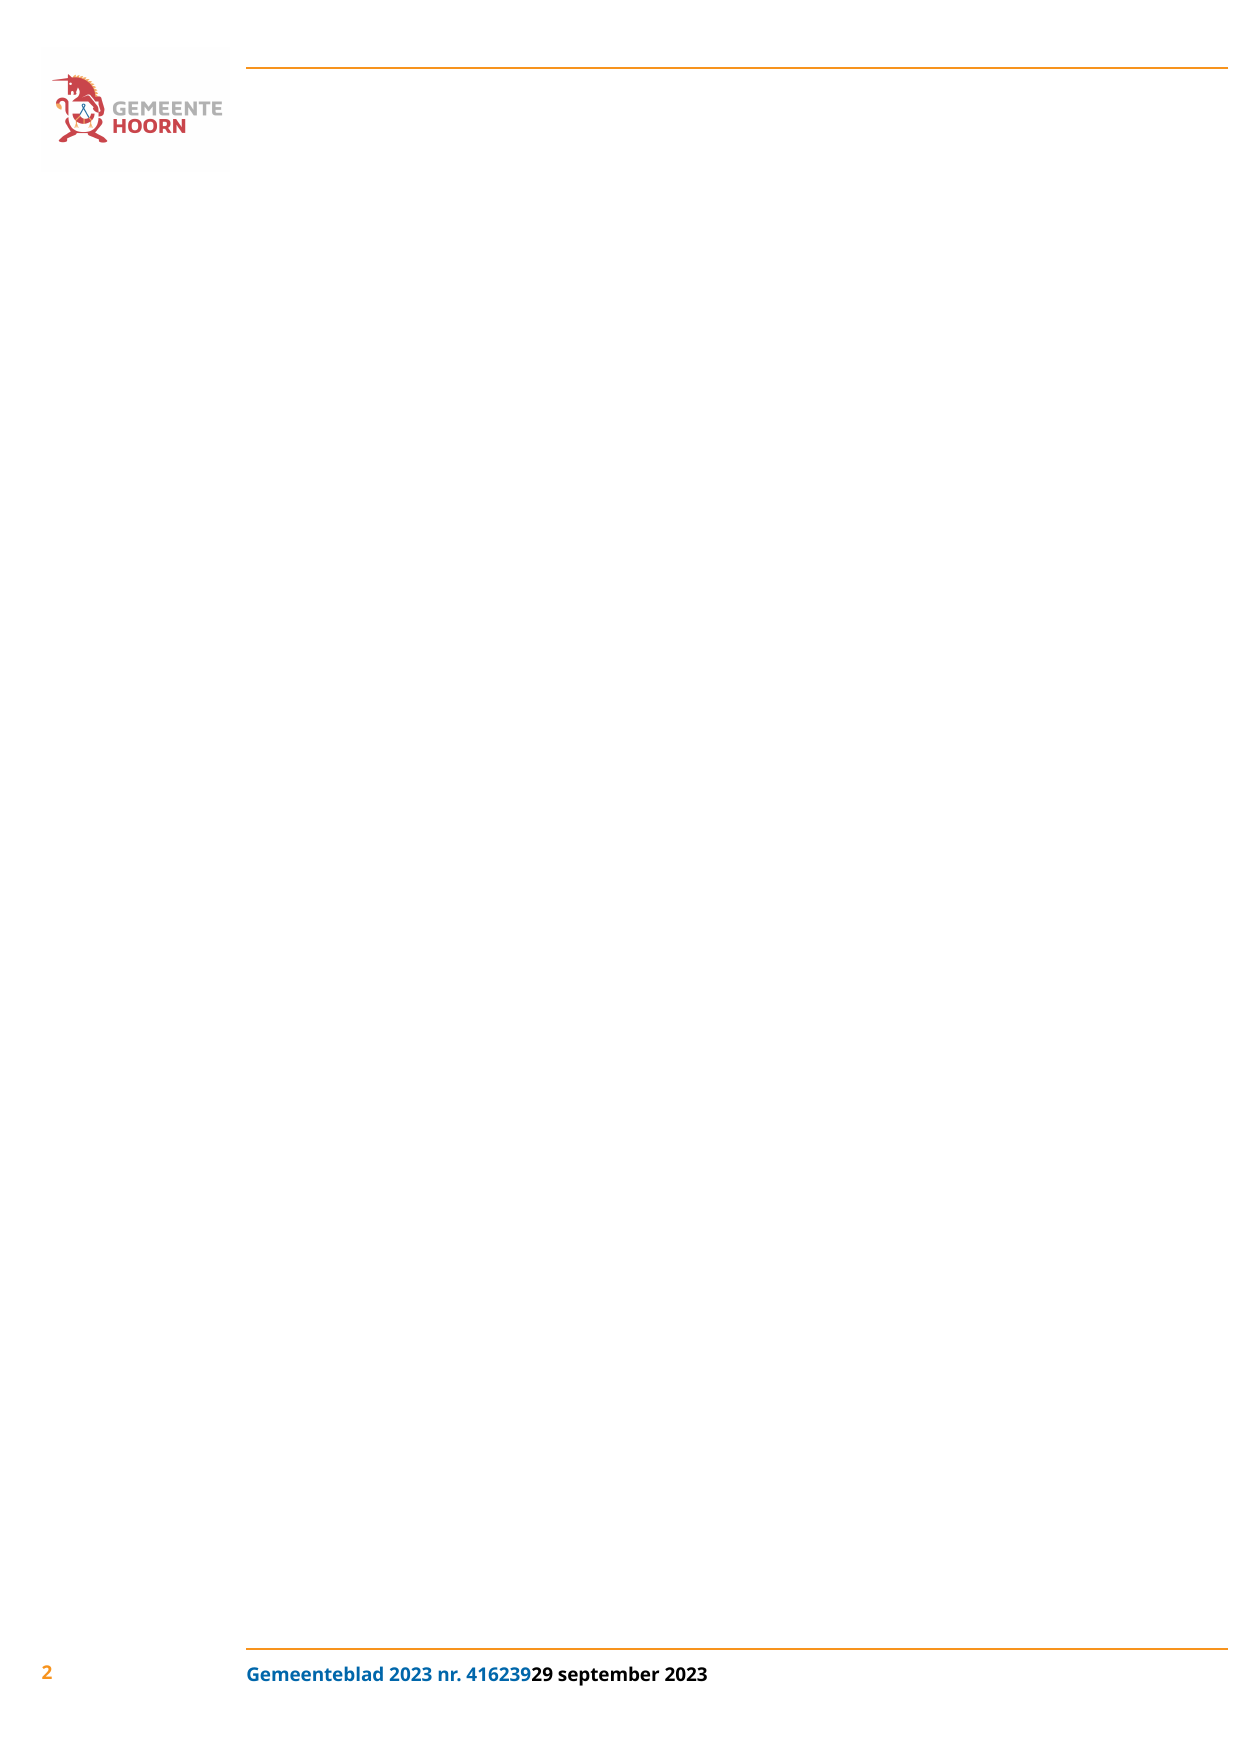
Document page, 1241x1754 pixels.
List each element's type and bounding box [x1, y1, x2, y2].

picture [41, 47, 231, 172]
